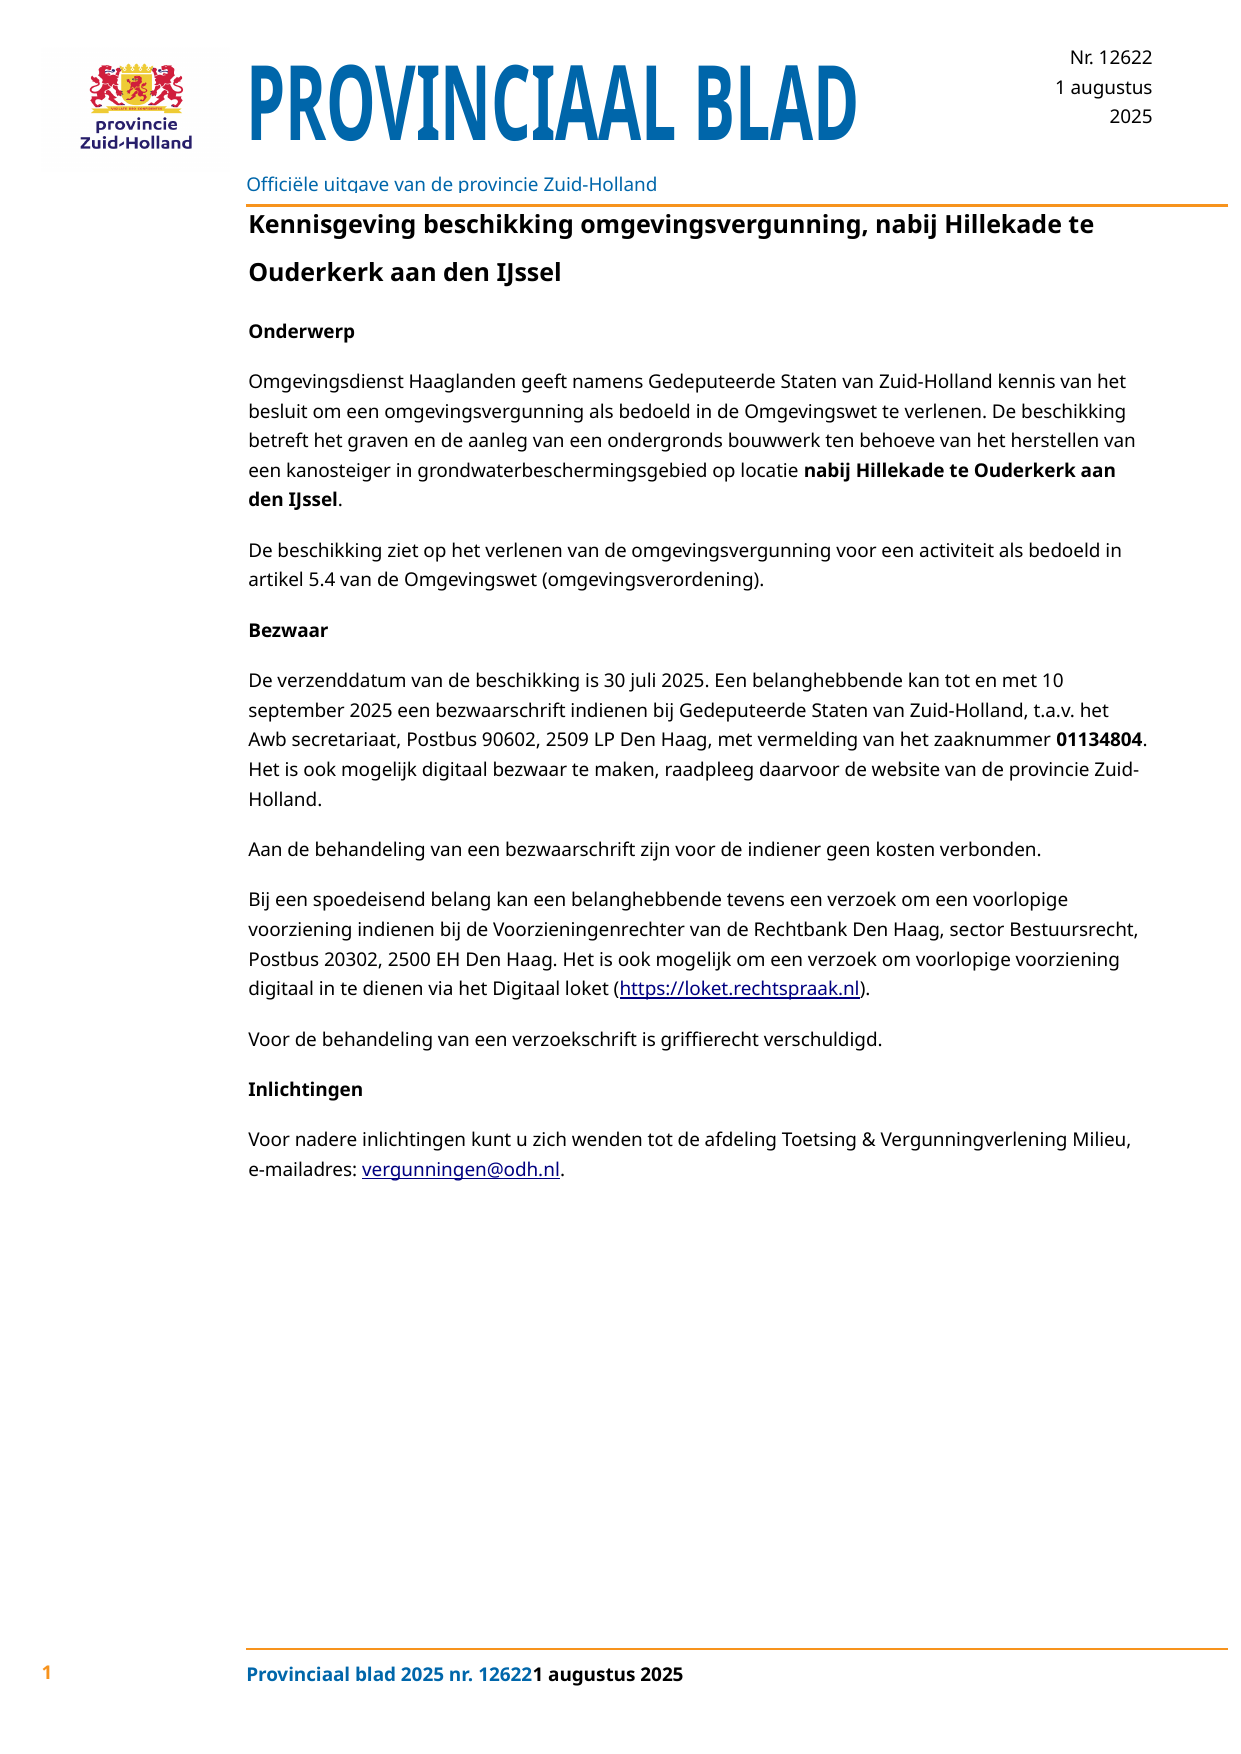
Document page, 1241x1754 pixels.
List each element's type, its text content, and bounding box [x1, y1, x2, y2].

text Aan de behandeling van een bezwaarschrift zijn voor de indiener geen kosten verbonden. [248, 836, 1152, 862]
text Voor de behandeling van een verzoekschrift is griffierecht verschuldigd. [248, 1026, 1152, 1052]
text Bezwaar [248, 617, 1152, 643]
text De verzenddatum van de beschikking is 30 juli 2025. Een belanghebbende kan tot en met 10 september 2025 een bezwaarschrift indienen bij Gedeputeerde Staten van Zuid-Holland, t.a.v. het Awb secretariaat, Postbus 90602, 2509 LP Den Haag, met vermelding van het zaaknummer 01134804. Het is ook mogelijk digitaal bezwaar te maken, raadpleeg daarvoor de website van de provincie Zuid-Holland. [248, 667, 1152, 812]
text Omgevingsdienst Haaglanden geeft namens Gedeputeerde Staten van Zuid-Holland kennis van het besluit om een omgevingsvergunning als bedoeld in de Omgevingswet te verlenen. De beschikking betreft het graven en de aanleg van een ondergronds bouwwerk ten behoeve van het herstellen van een kanosteiger in grondwaterbeschermingsgebied op locatie nabij Hillekade te Ouderkerk aan den IJssel. [248, 368, 1152, 512]
text Bij een spoedeisend belang kan een belanghebbende tevens een verzoek om een voorlopige voorziening indienen bij de Voorzieningenrechter van de Rechtbank Den Haag, sector Bestuursrecht, Postbus 20302, 2500 EH Den Haag. Het is ook mogelijk om een verzoek om voorlopige voorziening digitaal in te dienen via het Digitaal loket (https://loket.rechtspraak.nl). [248, 887, 1152, 1001]
text Onderwerp [248, 318, 1152, 344]
text Voor nadere inlichtingen kunt u zich wenden tot de afdeling Toetsing & Vergunningverlening Milieu, e-mailadres: vergunningen@odh.nl. [248, 1127, 1152, 1182]
text Kennisgeving beschikking omgevingsvergunning, nabij Hillekade te Ouderkerk aan den IJssel [248, 207, 1152, 288]
picture [41, 47, 231, 172]
text De beschikking ziet op het verlenen van de omgevingsvergunning voor een activiteit als bedoeld in artikel 5.4 van de Omgevingswet (omgevingsverordening). [248, 537, 1152, 592]
text Inlichtingen [248, 1076, 1152, 1102]
